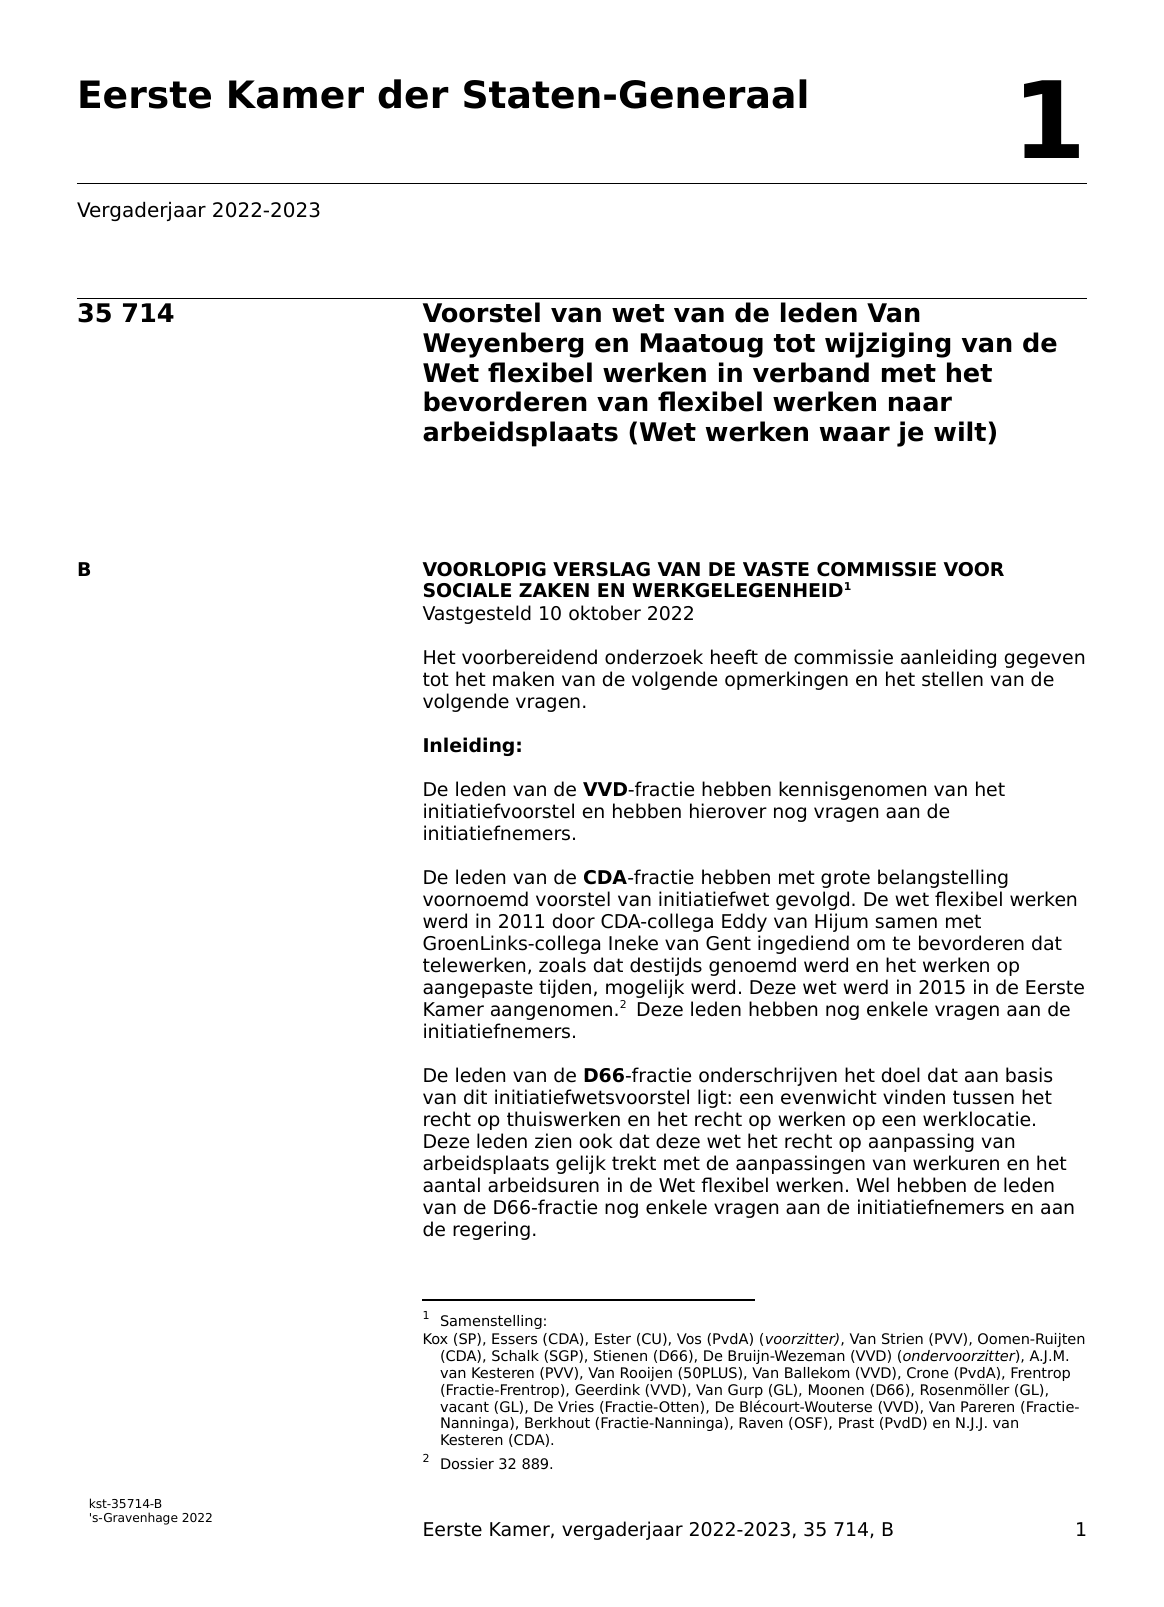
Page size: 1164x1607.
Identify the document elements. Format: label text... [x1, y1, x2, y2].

text De leden van de CDA-fractie hebben met grote belangstelling voornoemd voorstel van initiatiefwet gevolgd. De wet flexibel werken werd in 2011 door CDA-collega Eddy van Hijum samen met GroenLinks-collega Ineke van Gent ingediend om te bevorderen dat telewerken, zoals dat destijds genoemd werd en het werken op aangepaste tijden, mogelijk werd. Deze wet werd in 2015 in de Eerste Kamer aangenomen. Deze leden hebben nog enkele vragen aan de initiatiefnemers. [422, 867, 1087, 1043]
subtitle 35 714 Voorstel van wet van de leden Van Weyenberg en Maatoug tot wijziging van de Wet flexibel werken in verband met het bevorderen van flexibel werken naar arbeidsplaats (Wet werken waar je wilt) [77, 299, 1087, 447]
text Dossier 32 889. [422, 1452, 1087, 1474]
text Het voorbereidend onderzoek heeft de commissie aanleiding gegeven tot het maken van de volgende opmerkingen en het stellen van de volgende vragen. [422, 647, 1087, 712]
table_header 1 [886, 59, 1087, 183]
table_cell Vergaderjaar 2022-2023 [77, 184, 1087, 298]
text De leden van de VVD-fractie hebben kennisgenomen van het initiatiefvoorstel en hebben hierover nog vragen aan de initiatiefnemers. [422, 779, 1087, 845]
subtitle B VOORLOPIG VERSLAG VAN DE VASTE COMMISSIE VOOR SOCIALE ZAKEN EN WERKGELEGENHEID [77, 558, 1087, 602]
text Samenstelling: [422, 1309, 1087, 1331]
text De leden van de D66-fractie onderschrijven het doel dat aan basis van dit initiatiefwetsvoorstel ligt: een evenwicht vinden tussen het recht op thuiswerken en het recht op werken op een werklocatie. Deze leden zien ook dat deze wet het recht op aanpassing van arbeidsplaats gelijk trekt met de aanpassingen van werkuren en het aantal arbeidsuren in de Wet flexibel werken. Wel hebben de leden van de D66-fractie nog enkele vragen aan de initiatiefnemers en aan de regering. [422, 1065, 1087, 1241]
text Vastgesteld 10 oktober 2022 [422, 602, 1087, 624]
table_header Eerste Kamer der Staten-Generaal [77, 59, 886, 183]
text Kox (SP), Essers (CDA), Ester (CU), Vos (PvdA) (voorzitter), Van Strien (PVV), Oomen-Ruijten (CDA), Schalk (SGP), Stienen (D66), De Bruijn-Wezeman (VVD) (ondervoorzitter), A.J.M. van Kesteren (PVV), Van Rooijen (50PLUS), Van Ballekom (VVD), Crone (PvdA), Frentrop (Fractie-Frentrop), Geerdink (VVD), Van Gurp (GL), Moonen (D66), Rosenmöller (GL), vacant (GL), De Vries (Fractie-Otten), De Blécourt-Wouterse (VVD), Van Pareren (Fractie-Nanninga), Berkhout (Fractie-Nanninga), Raven (OSF), Prast (PvdD) en N.J.J. van Kesteren (CDA). [422, 1331, 1087, 1449]
subtitle Inleiding: [422, 735, 1087, 757]
text kst-35714-B [88, 1497, 323, 1511]
text 's-Gravenhage 2022 [88, 1511, 323, 1525]
